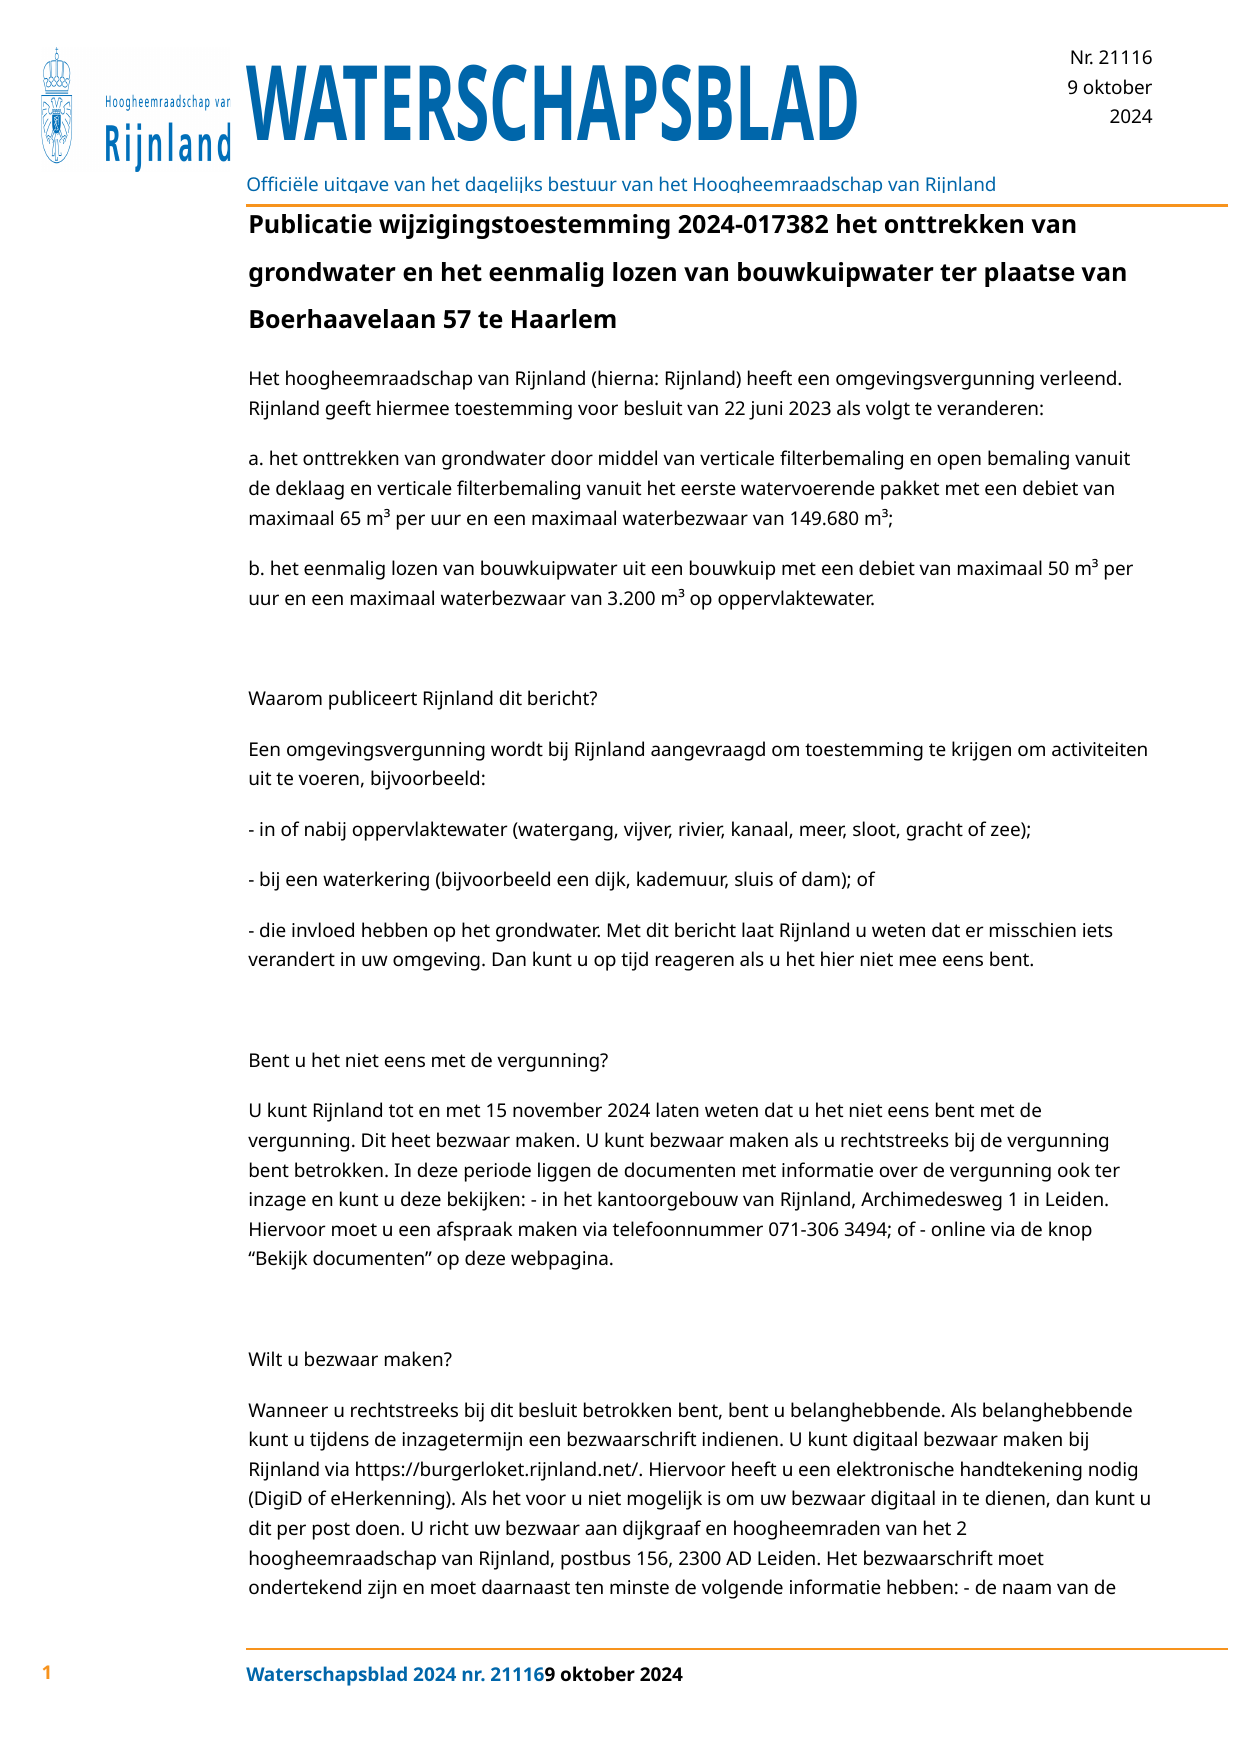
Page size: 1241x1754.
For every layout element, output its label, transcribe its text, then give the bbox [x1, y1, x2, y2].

text Waarom publiceert Rijnland dit bericht? [248, 686, 1152, 711]
text - in of nabij oppervlaktewater (watergang, vijver, rivier, kanaal, meer, sloot, gracht of zee); [248, 816, 1152, 842]
text a. het onttrekken van grondwater door middel van verticale filterbemaling en open bemaling vanuit de deklaag en verticale filterbemaling vanuit het eerste watervoerende pakket met een debiet van maximaal 65 m³ per uur en een maximaal waterbezwaar van 149.680 m³; [248, 446, 1152, 530]
text Het hoogheemraadschap van Rijnland (hierna: Rijnland) heeft een omgevingsvergunning verleend. Rijnland geeft hiermee toestemming voor besluit van 22 juni 2023 als volgt te veranderen: [248, 366, 1152, 421]
text Bent u het niet eens met de vergunning? [248, 1047, 1152, 1073]
text - die invloed hebben op het grondwater. Met dit bericht laat Rijnland u weten dat er misschien iets verandert in uw omgeving. Dan kunt u op tijd reageren als u het hier niet mee eens bent. [248, 917, 1152, 972]
picture [41, 47, 231, 172]
text Publicatie wijzigingstoestemming 2024-017382 het onttrekken van grondwater en het eenmalig lozen van bouwkuipwater ter plaatse van Boerhaavelaan 57 te Haarlem [248, 207, 1152, 336]
text b. het eenmalig lozen van bouwkuipwater uit een bouwkuip met een debiet van maximaal 50 m³ per uur en een maximaal waterbezwaar van 3.200 m³ op oppervlaktewater. [248, 555, 1152, 610]
text Een omgevingsvergunning wordt bij Rijnland aangevraagd om toestemming te krijgen om activiteiten uit te voeren, bijvoorbeeld: [248, 736, 1152, 791]
text Wilt u bezwaar maken? [248, 1346, 1152, 1372]
text U kunt Rijnland tot en met 15 november 2024 laten weten dat u het niet eens bent met de vergunning. Dit heet bezwaar maken. U kunt bezwaar maken als u rechtstreeks bij de vergunning bent betrokken. In deze periode liggen de documenten met informatie over de vergunning ook ter inzage en kunt u deze bekijken: - in het kantoorgebouw van Rijnland, Archimedesweg 1 in Leiden. Hiervoor moet u een afspraak maken via telefoonnummer 071-306 3494; of - online via de knop “Bekijk documenten” op deze webpagina. [248, 1098, 1152, 1271]
text Wanneer u rechtstreeks bij dit besluit betrokken bent, bent u belanghebbende. Als belanghebbende kunt u tijdens de inzagetermijn een bezwaarschrift indienen. U kunt digitaal bezwaar maken bij Rijnland via https://burgerloket.rijnland.net/. Hiervoor heeft u een elektronische handtekening nodig (DigiD of eHerkenning). Als het voor u niet mogelijk is om uw bezwaar digitaal in te dienen, dan kunt u dit per post doen. U richt uw bezwaar aan dijkgraaf en hoogheemraden van het 2 hoogheemraadschap van Rijnland, postbus 156, 2300 AD Leiden. Het bezwaarschrift moet ondertekend zijn en moet daarnaast ten minste de volgende informatie hebben: - de naam van de [248, 1397, 1152, 1600]
text - bij een waterkering (bijvoorbeeld een dijk, kademuur, sluis of dam); of [248, 866, 1152, 892]
